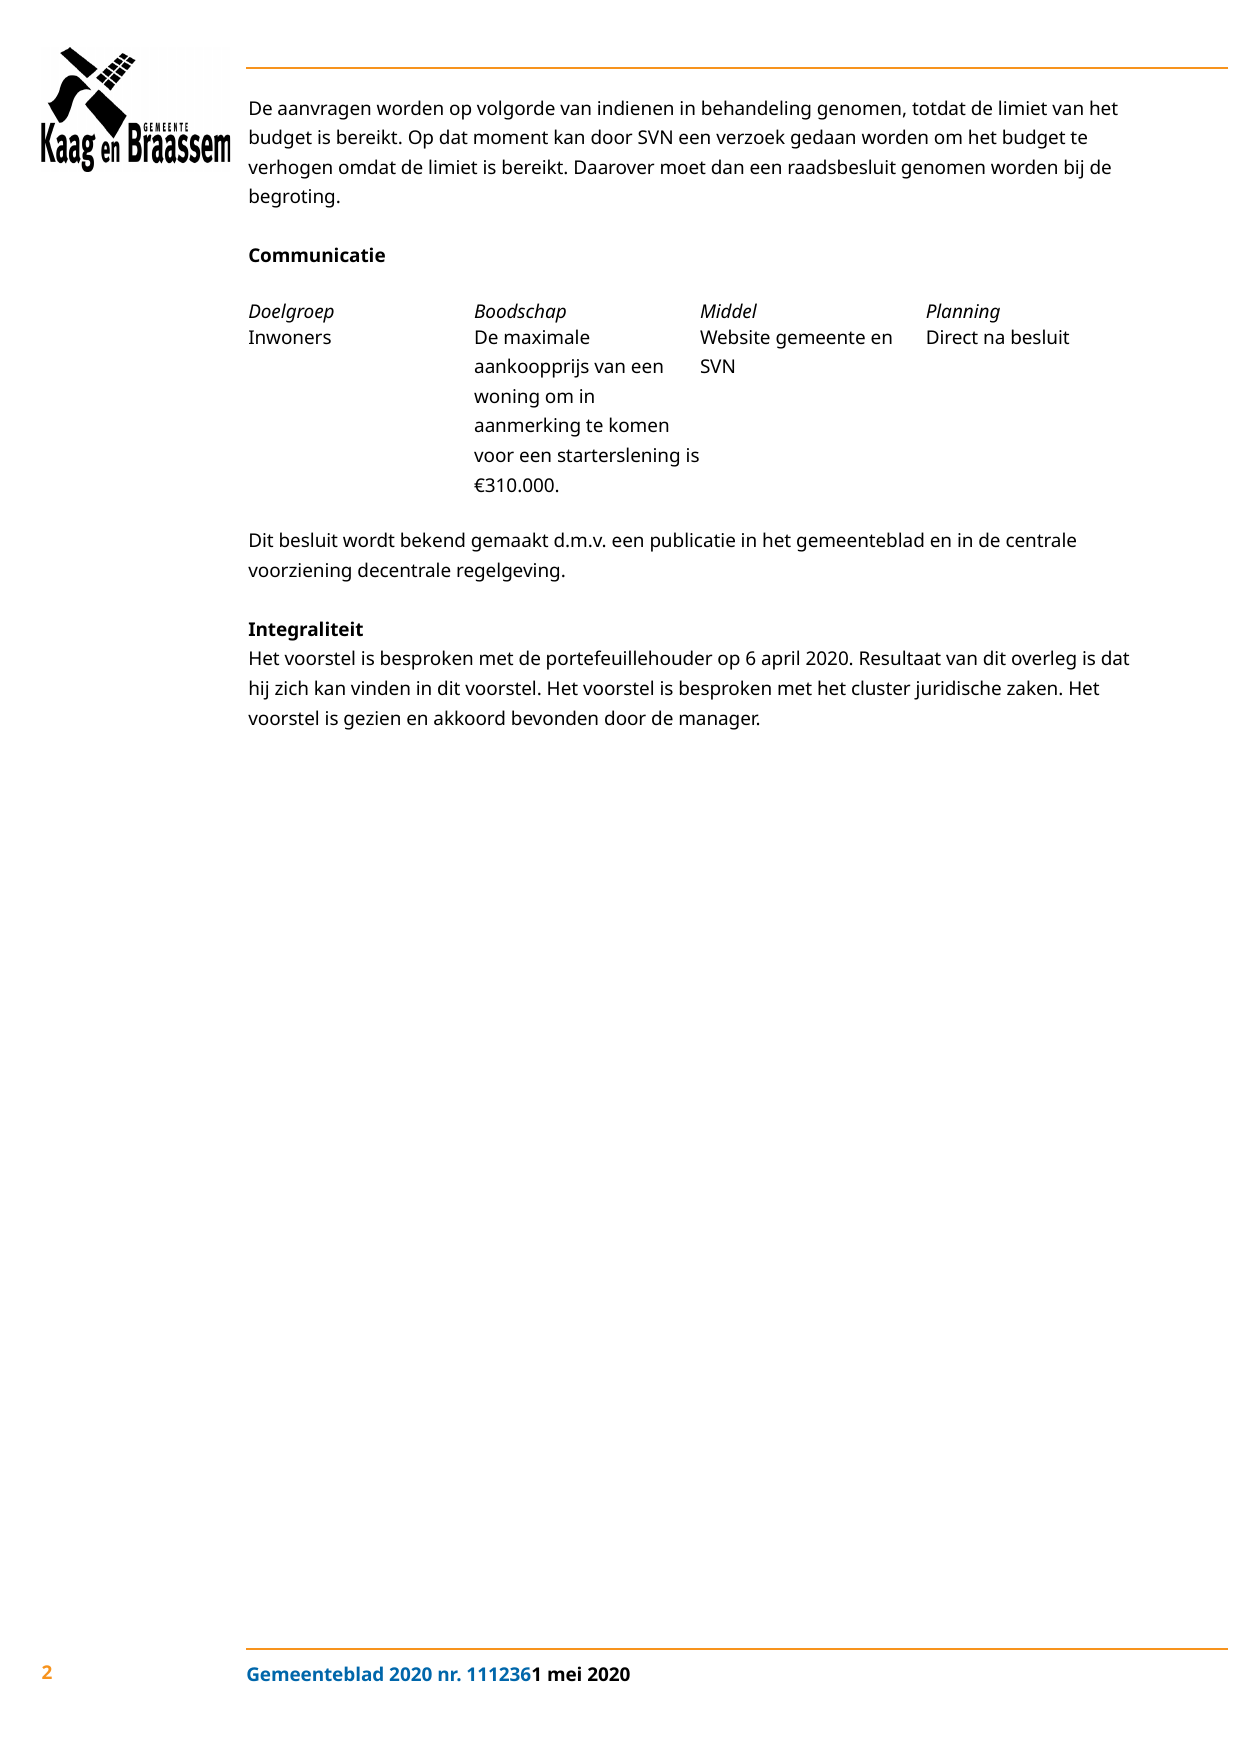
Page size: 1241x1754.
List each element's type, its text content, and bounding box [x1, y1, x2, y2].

table_cell De maximale aankoopprijs van een woning om in aanmerking te komen voor een starterslening is €310.000. [474, 324, 700, 497]
table_header Doelgroep [248, 298, 474, 324]
table_header Planning [926, 298, 1152, 324]
table_header Middel [700, 298, 926, 324]
picture [41, 47, 231, 172]
text Dit besluit wordt bekend gemaakt d.m.v. een publicatie in het gemeenteblad en in de centrale voorziening decentrale regelgeving. [248, 527, 1152, 582]
text Het voorstel is besproken met de portefeuillehouder op 6 april 2020. Resultaat van dit overleg is dat hij zich kan vinden in dit voorstel. Het voorstel is besproken met het cluster juridische zaken. Het voorstel is gezien en akkoord bevonden door de manager. [248, 646, 1152, 730]
text Communicatie [248, 243, 1152, 268]
text Integraliteit [248, 616, 1152, 642]
table_cell Direct na besluit [926, 324, 1152, 497]
table_header Boodschap [474, 298, 700, 324]
table_cell Website gemeente en SVN [700, 324, 926, 497]
table_cell Inwoners [248, 324, 474, 497]
text De aanvragen worden op volgorde van indienen in behandeling genomen, totdat de limiet van het budget is bereikt. Op dat moment kan door SVN een verzoek gedaan worden om het budget te verhogen omdat de limiet is bereikt. Daarover moet dan een raadsbesluit genomen worden bij de begroting. [248, 95, 1152, 209]
